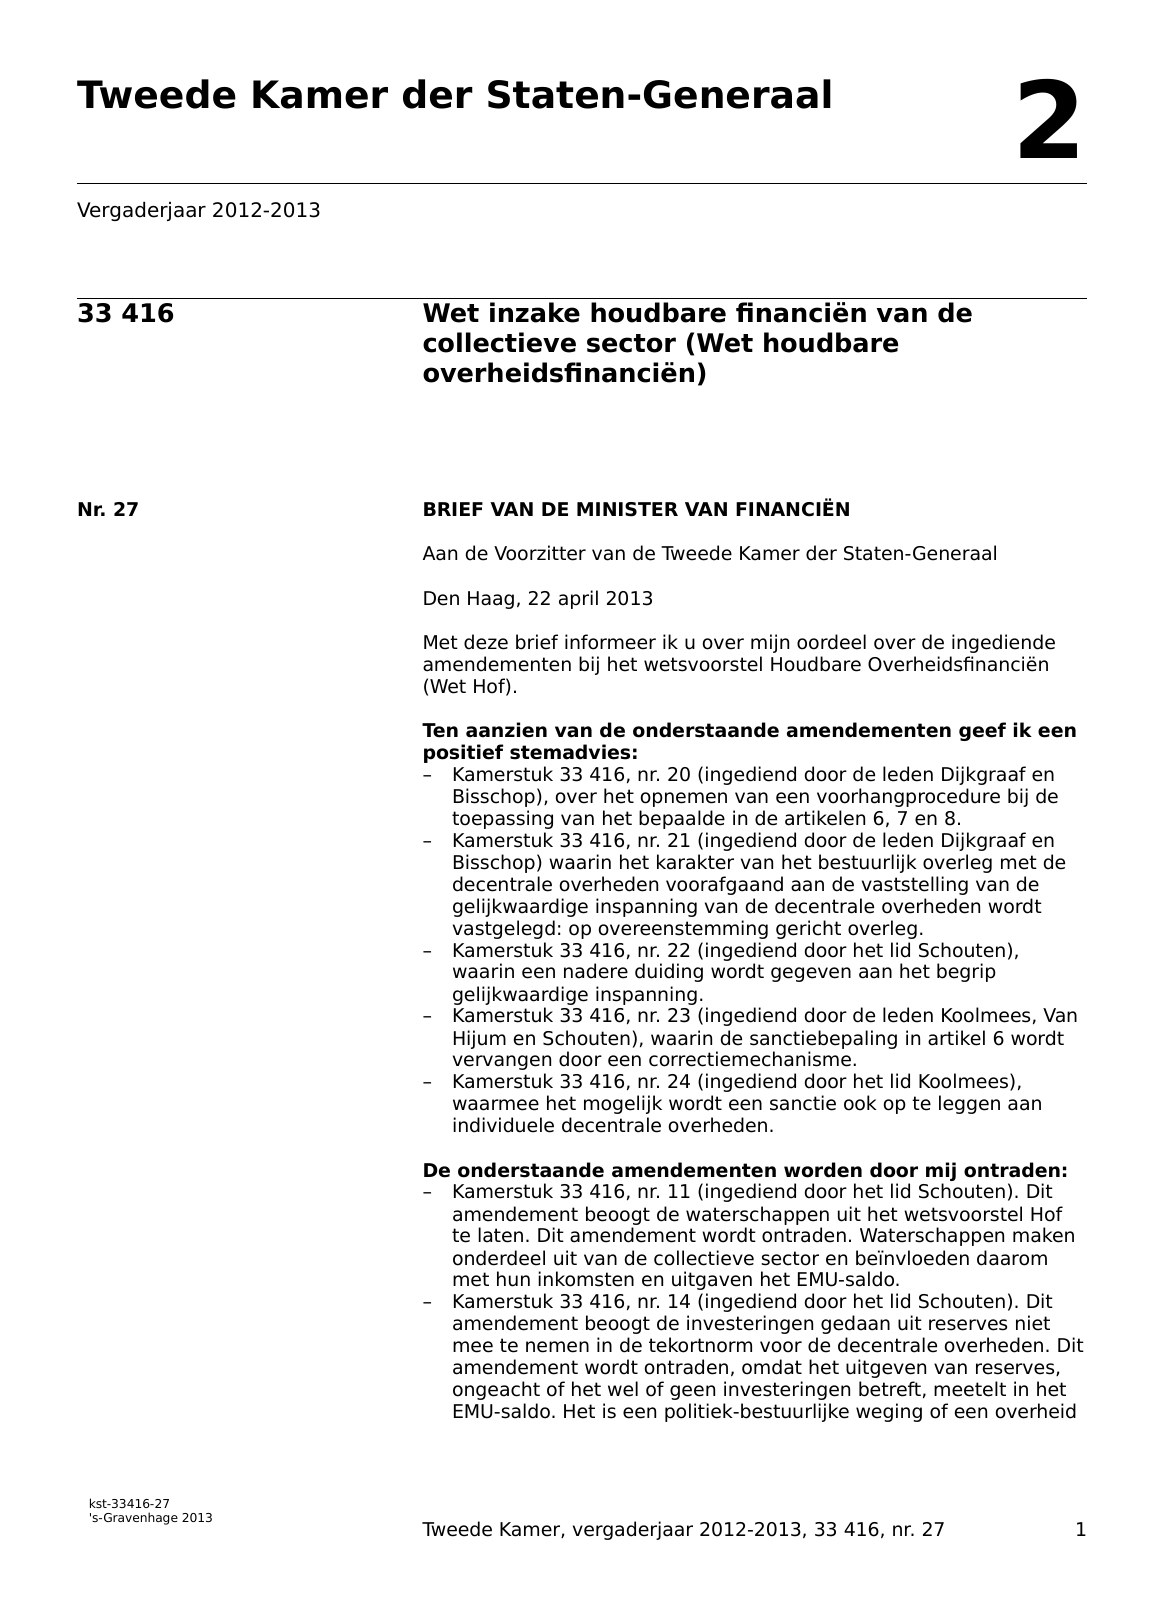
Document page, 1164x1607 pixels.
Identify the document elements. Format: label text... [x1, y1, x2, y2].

text – Kamerstuk 33 416, nr. 11 (ingediend door het lid Schouten). Dit amendement beoogt de waterschappen uit het wetsvoorstel Hof te laten. Dit amendement wordt ontraden. Waterschappen maken onderdeel uit van de collectieve sector en beïnvloeden daarom met hun inkomsten en uitgaven het EMU-saldo. [422, 1181, 1087, 1291]
text De onderstaande amendementen worden door mij ontraden: [422, 1159, 1087, 1181]
subtitle 33 416 Wet inzake houdbare financiën van de collectieve sector (Wet houdbare overheidsfinanciën) [77, 299, 1087, 388]
text Aan de Voorzitter van de Tweede Kamer der Staten-Generaal [422, 543, 1087, 565]
text – Kamerstuk 33 416, nr. 20 (ingediend door de leden Dijkgraaf en Bisschop), over het opnemen van een voorhangprocedure bij de toepassing van het bepaalde in de artikelen 6, 7 en 8. [422, 764, 1087, 829]
table_header Tweede Kamer der Staten-Generaal [77, 59, 886, 183]
text – Kamerstuk 33 416, nr. 14 (ingediend door het lid Schouten). Dit amendement beoogt de investeringen gedaan uit reserves niet mee te nemen in de tekortnorm voor de decentrale overheden. Dit amendement wordt ontraden, omdat het uitgeven van reserves, ongeacht of het wel of geen investeringen betreft, meetelt in het EMU-saldo. Het is een politiek-bestuurlijke weging of een overheid [422, 1291, 1087, 1423]
table_cell Vergaderjaar 2012-2013 [77, 184, 1087, 298]
text Met deze brief informeer ik u over mijn oordeel over de ingediende amendementen bij het wetsvoorstel Houdbare Overheidsfinanciën (Wet Hof). [422, 632, 1087, 697]
text – Kamerstuk 33 416, nr. 23 (ingediend door de leden Koolmees, Van Hijum en Schouten), waarin de sanctiebepaling in artikel 6 wordt vervangen door een correctiemechanisme. [422, 1005, 1087, 1071]
text Ten aanzien van de onderstaande amendementen geef ik een positief stemadvies: [422, 720, 1087, 764]
text – Kamerstuk 33 416, nr. 22 (ingediend door het lid Schouten), waarin een nadere duiding wordt gegeven aan het begrip gelijkwaardige inspanning. [422, 939, 1087, 1005]
text Den Haag, 22 april 2013 [422, 587, 1087, 609]
text – Kamerstuk 33 416, nr. 24 (ingediend door het lid Koolmees), waarmee het mogelijk wordt een sanctie ook op te leggen aan individuele decentrale overheden. [422, 1071, 1087, 1137]
text 's-Gravenhage 2013 [88, 1511, 323, 1525]
text – Kamerstuk 33 416, nr. 21 (ingediend door de leden Dijkgraaf en Bisschop) waarin het karakter van het bestuurlijk overleg met de decentrale overheden voorafgaand aan de vaststelling van de gelijkwaardige inspanning van de decentrale overheden wordt vastgelegd: op overeenstemming gericht overleg. [422, 829, 1087, 939]
subtitle Nr. 27 BRIEF VAN DE MINISTER VAN FINANCIËN [77, 499, 1087, 521]
text kst-33416-27 [88, 1497, 323, 1511]
table_header 2 [886, 59, 1087, 183]
